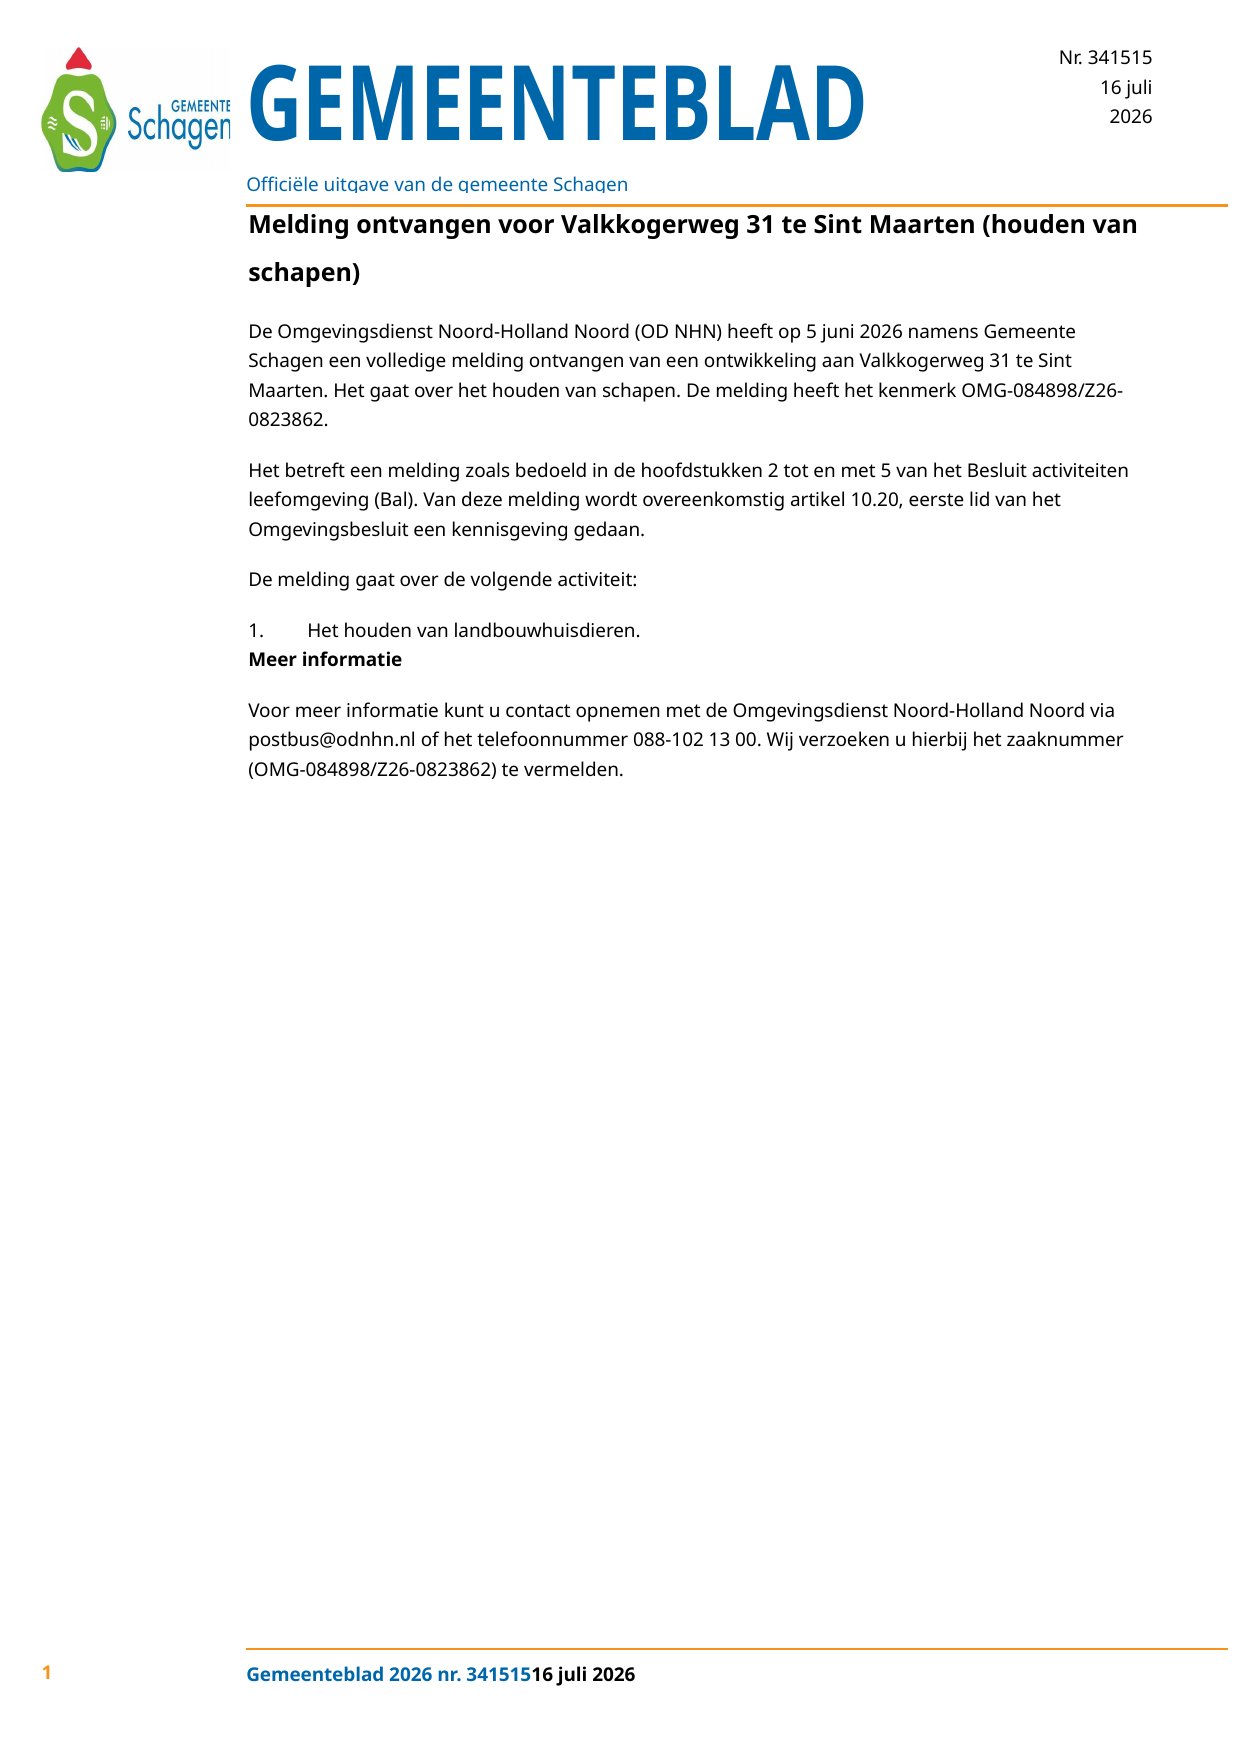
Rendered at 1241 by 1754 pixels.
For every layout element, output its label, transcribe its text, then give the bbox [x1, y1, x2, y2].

text Het betreft een melding zoals bedoeld in de hoofdstukken 2 tot en met 5 van het Besluit activiteiten leefomgeving (Bal). Van deze melding wordt overeenkomstig artikel 10.20, eerste lid van het Omgevingsbesluit een kennisgeving gedaan. [248, 457, 1152, 542]
picture [41, 47, 231, 172]
text Meer informatie [248, 647, 1152, 672]
text De melding gaat over de volgende activiteit: [248, 567, 1152, 592]
list Het houden van landbouwhuisdieren. [248, 617, 1152, 643]
text De Omgevingsdienst Noord-Holland Noord (OD NHN) heeft op 5 juni 2026 namens Gemeente Schagen een volledige melding ontvangen van een ontwikkeling aan Valkkogerweg 31 te Sint Maarten. Het gaat over het houden van schapen. De melding heeft het kenmerk OMG-084898/Z26-0823862. [248, 318, 1152, 432]
text Voor meer informatie kunt u contact opnemen met de Omgevingsdienst Noord-Holland Noord via postbus@odnhn.nl of het telefoonnummer 088-102 13 00. Wij verzoeken u hierbij het zaaknummer (OMG-084898/Z26-0823862) te vermelden. [248, 697, 1152, 782]
text Melding ontvangen voor Valkkogerweg 31 te Sint Maarten (houden van schapen) [248, 207, 1152, 288]
